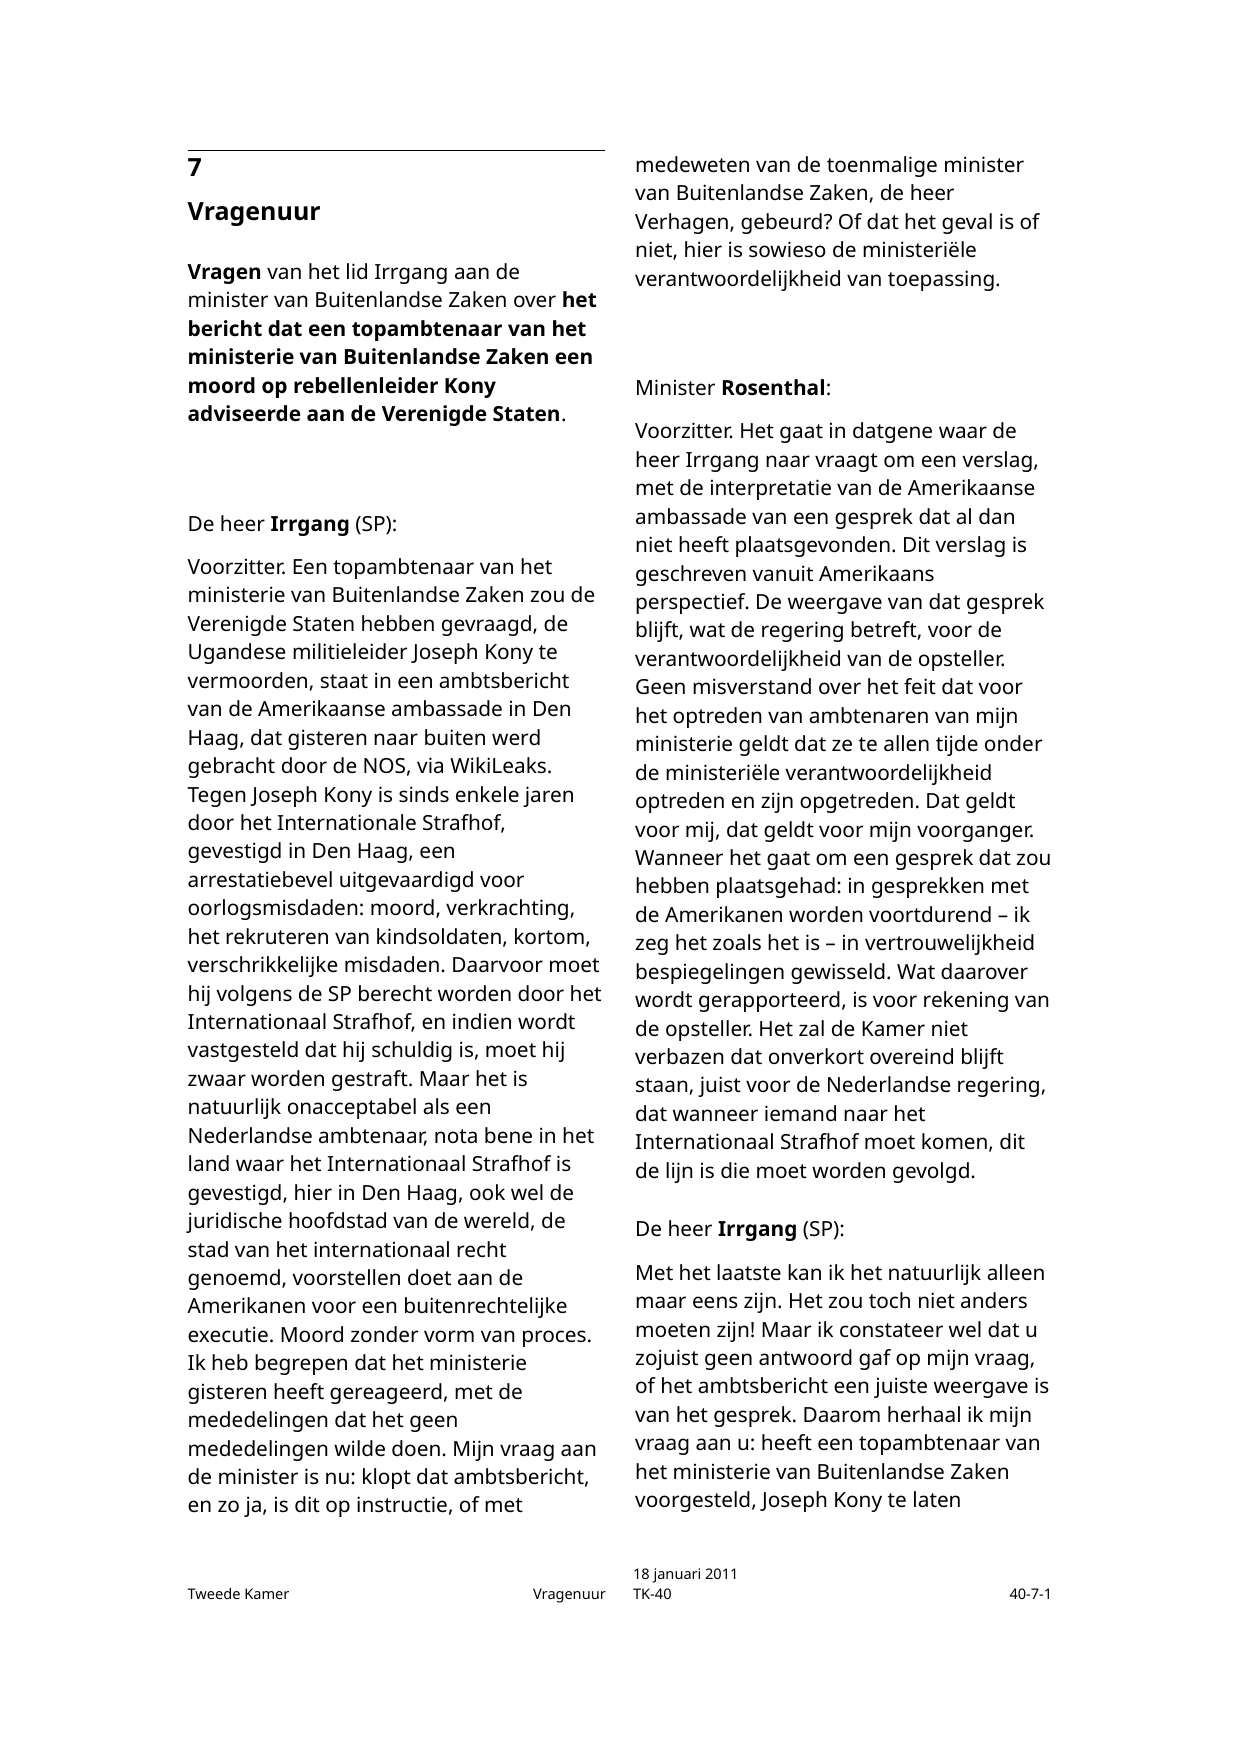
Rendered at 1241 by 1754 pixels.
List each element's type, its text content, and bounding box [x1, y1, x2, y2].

text Wanneer het gaat om een gesprek dat zou hebben plaatsgehad: in gesprekken met de Amerikanen worden voortdurend – ik zeg het zoals het is – in vertrouwelijkheid bespiegelingen gewisseld. Wat daarover wordt gerapporteerd, is voor rekening van de opsteller. Het zal de Kamer niet verbazen dat onverkort overeind blijft staan, juist voor de Nederlandse regering, dat wanneer iemand naar het Internationaal Strafhof moet komen, dit de lijn is die moet worden gevolgd. [635, 843, 1053, 1184]
text  [187, 458, 605, 486]
text Vragen van het lid Irrgang aan de minister van Buitenlandse Zaken over het bericht dat een topambtenaar van het ministerie van Buitenlandse Zaken een moord op rebellenleider Kony adviseerde aan de Verenigde Staten. [187, 257, 605, 428]
text Voorzitter. Een topambtenaar van het ministerie van Buitenlandse Zaken zou de Verenigde Staten hebben gevraagd, de Ugandese militieleider Joseph Kony te vermoorden, staat in een ambtsbericht van de Amerikaanse ambassade in Den Haag, dat gisteren naar buiten werd gebracht door de NOS, via WikiLeaks. Tegen Joseph Kony is sinds enkele jaren door het Internationale Strafhof, gevestigd in Den Haag, een arrestatiebevel uitgevaardigd voor oorlogsmisdaden: moord, verkrachting, het rekruteren van kindsoldaten, kortom, verschrikkelijke misdaden. Daarvoor moet hij volgens de SP berecht worden door het Internationaal Strafhof, en indien wordt vastgesteld dat hij schuldig is, moet hij zwaar worden gestraft. Maar het is natuurlijk onacceptabel als een Nederlandse ambtenaar, nota bene in het land waar het Internationaal Strafhof is gevestigd, hier in Den Haag, ook wel de juridische hoofdstad van de wereld, de stad van het internationaal recht genoemd, voorstellen doet aan de Amerikanen voor een buitenrechtelijke executie. Moord zonder vorm van proces. Ik heb begrepen dat het ministerie gisteren heeft gereageerd, met de mededelingen dat het geen mededelingen wilde doen. Mijn vraag aan de minister is nu: klopt dat ambtsbericht, en zo ja, is dit op instructie, of met [187, 552, 605, 1519]
text Met het laatste kan ik het natuurlijk alleen maar eens zijn. Het zou toch niet anders moeten zijn! Maar ik constateer wel dat u zojuist geen antwoord gaf op mijn vraag, of het ambtsbericht een juiste weergave is van het gesprek. Daarom herhaal ik mijn vraag aan u: heeft een topambtenaar van het ministerie van Buitenlandse Zaken voorgesteld, Joseph Kony te laten [635, 1258, 1053, 1514]
text De heer Irrgang (SP): [187, 509, 605, 537]
text  [635, 322, 1053, 351]
text 7 [187, 151, 605, 184]
text De heer Irrgang (SP): [635, 1214, 1053, 1243]
text Vragenuur [187, 193, 605, 227]
text Voorzitter. Het gaat in datgene waar de heer Irrgang naar vraagt om een verslag, met de interpretatie van de Amerikaanse ambassade van een gesprek dat al dan niet heeft plaatsgevonden. Dit verslag is geschreven vanuit Amerikaans perspectief. De weergave van dat gesprek blijft, wat de regering betreft, voor de verantwoordelijkheid van de opsteller. Geen misverstand over het feit dat voor het optreden van ambtenaren van mijn ministerie geldt dat ze te allen tijde onder de ministeriële verantwoordelijkheid optreden en zijn opgetreden. Dat geldt voor mij, dat geldt voor mijn voorganger. [635, 417, 1053, 843]
text medeweten van de toenmalige minister van Buitenlandse Zaken, de heer Verhagen, gebeurd? Of dat het geval is of niet, hier is sowieso de ministeriële verantwoordelijkheid van toepassing. [635, 150, 1053, 292]
text Minister Rosenthal: [635, 373, 1053, 402]
